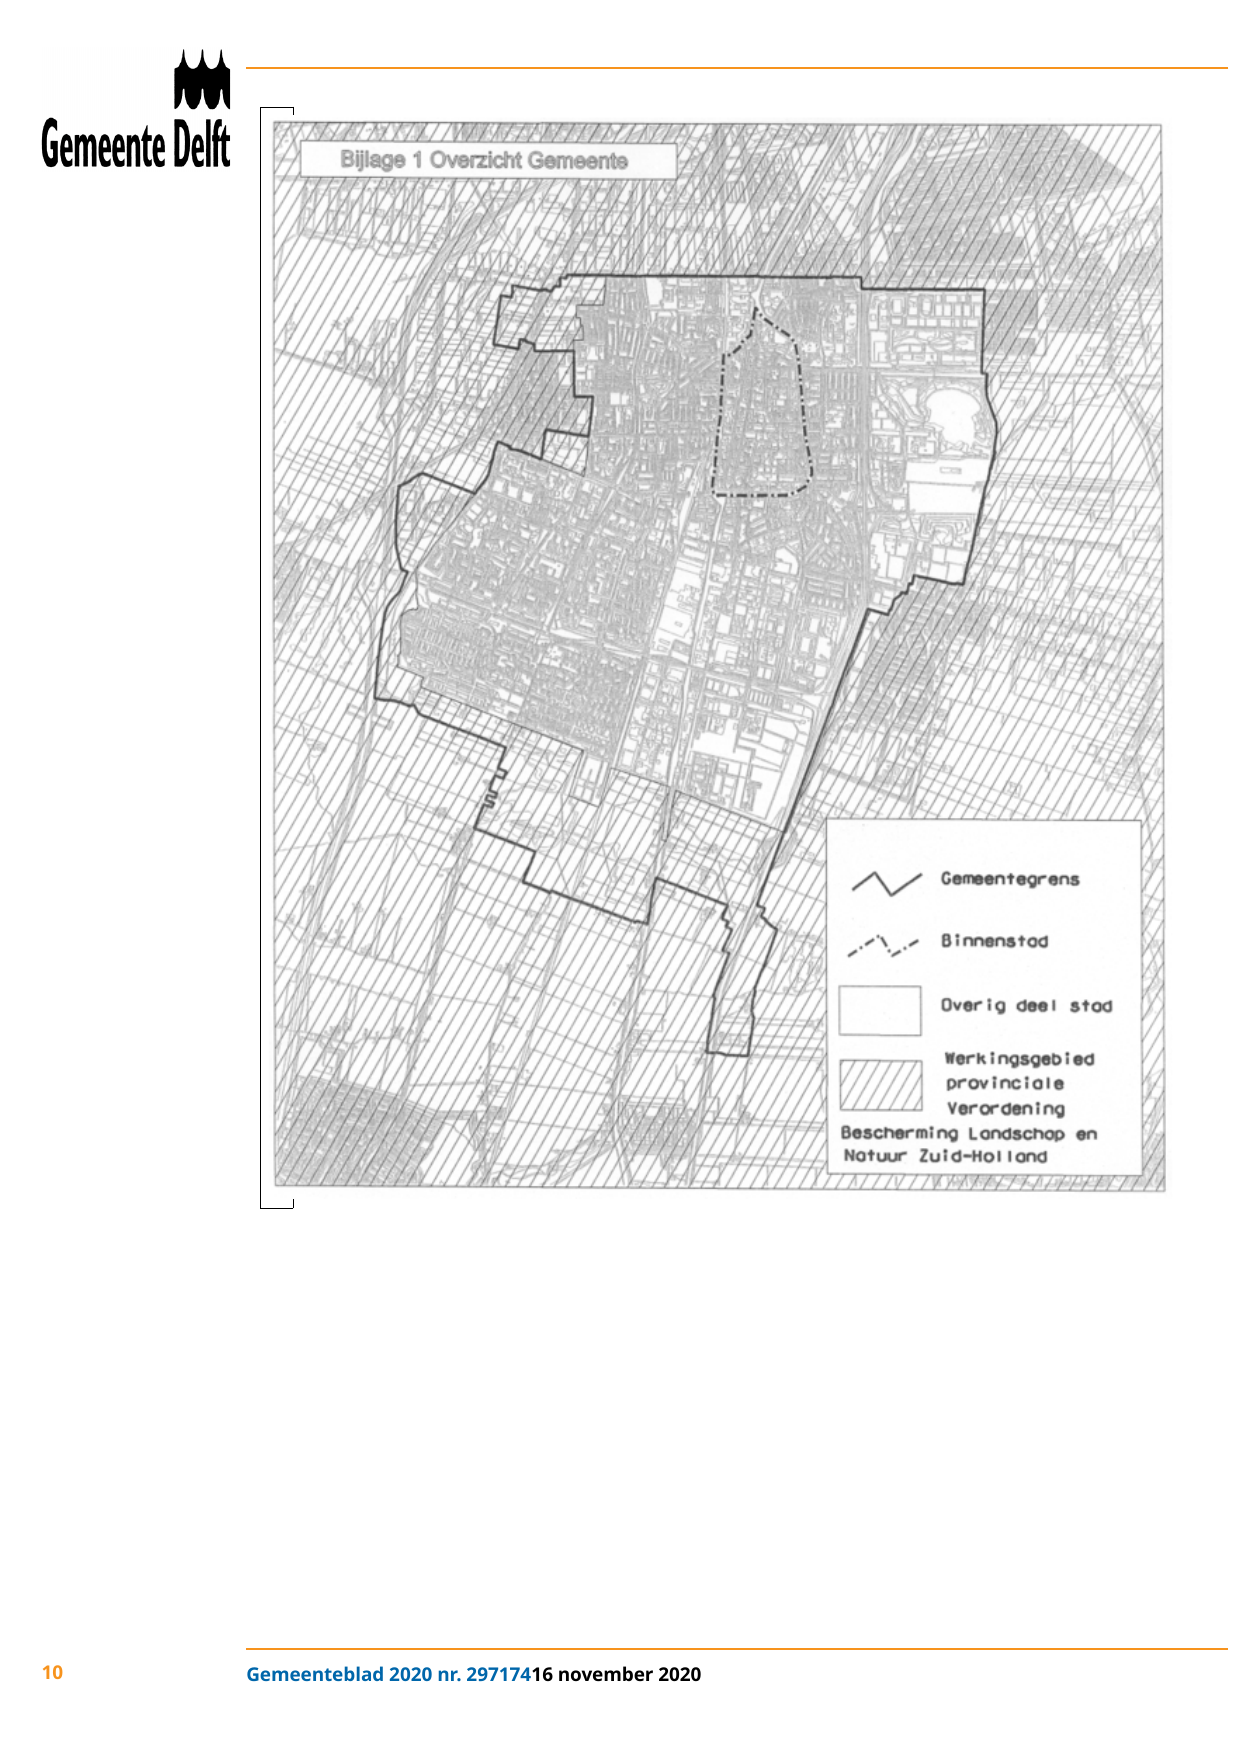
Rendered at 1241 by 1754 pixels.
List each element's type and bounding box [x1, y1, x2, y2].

picture [268, 115, 1173, 1199]
picture [41, 47, 231, 172]
